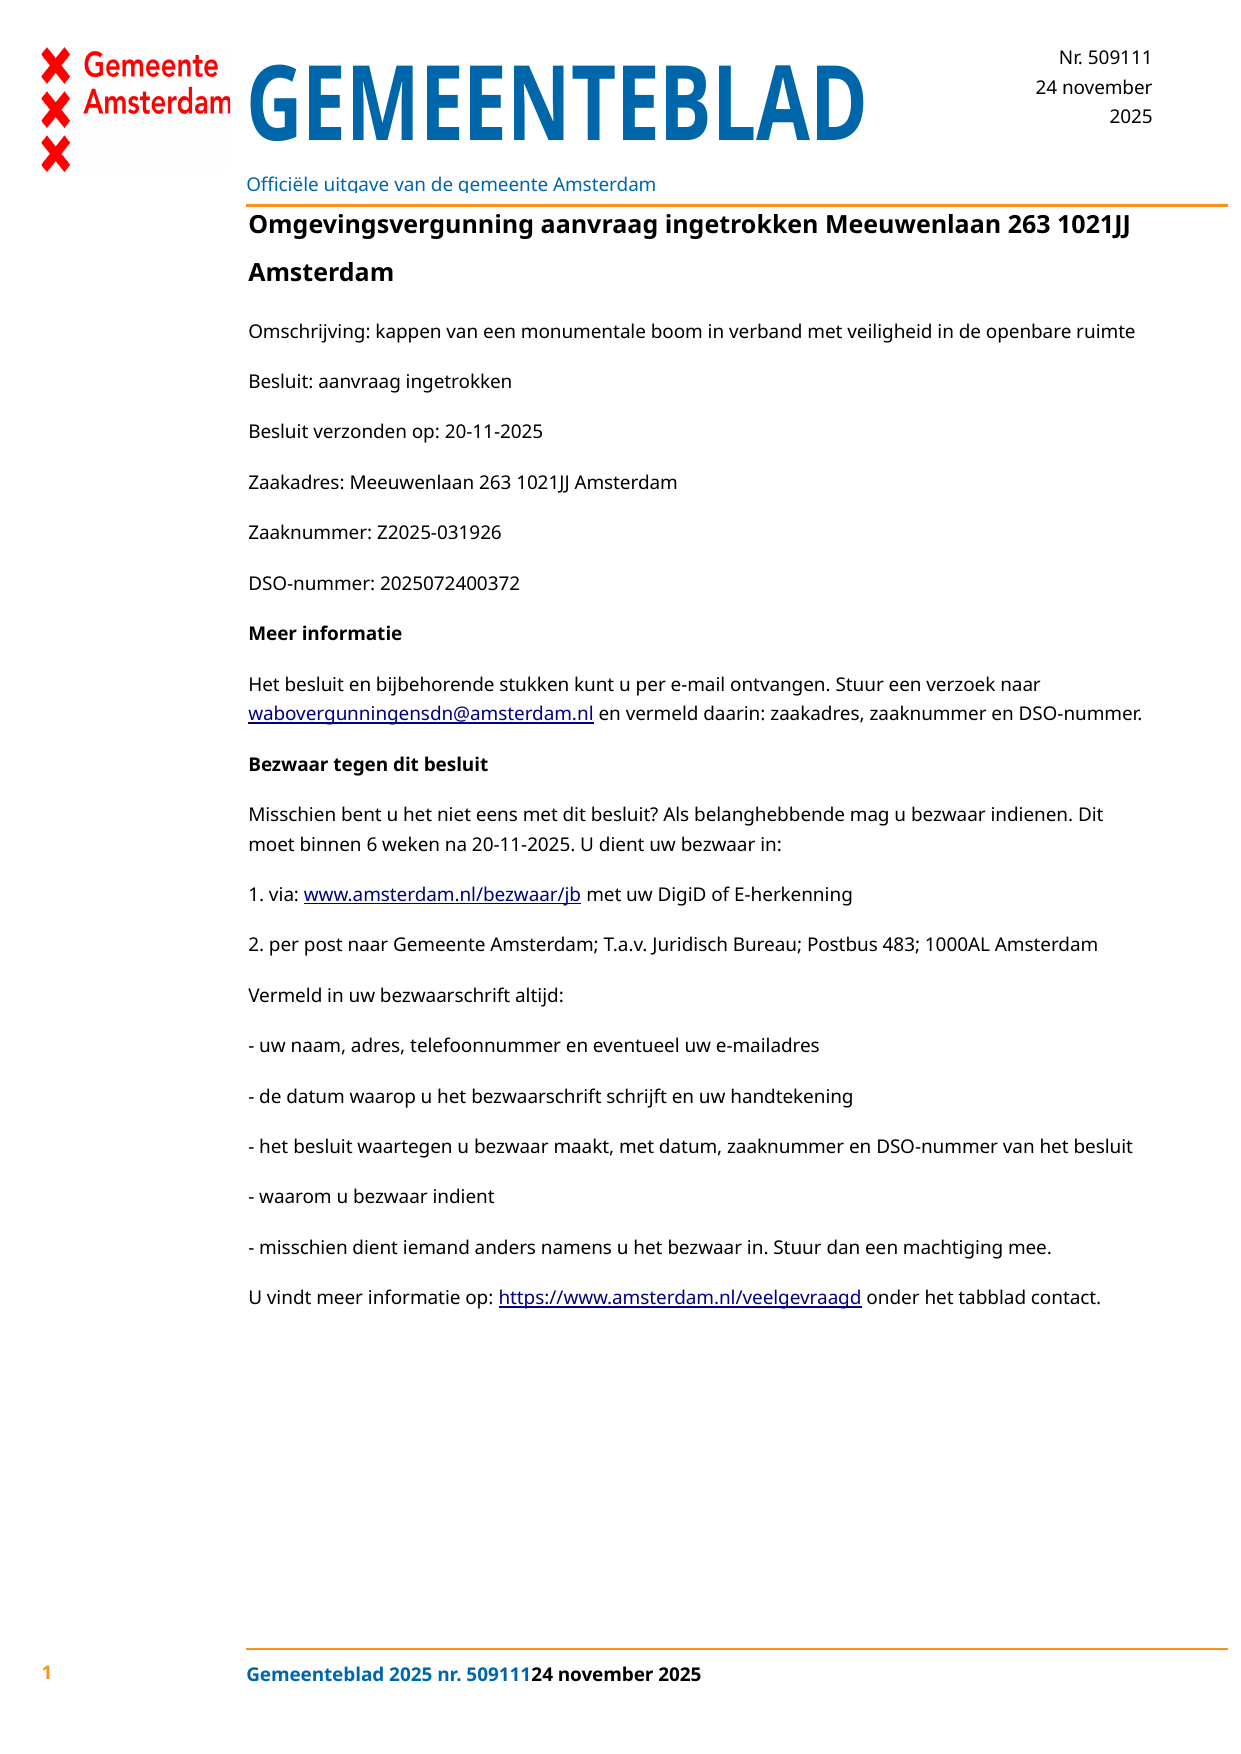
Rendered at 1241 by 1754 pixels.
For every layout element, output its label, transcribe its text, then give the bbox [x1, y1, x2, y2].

text - waarom u bezwaar indient [248, 1184, 1152, 1209]
text Omgevingsvergunning aanvraag ingetrokken Meeuwenlaan 263 1021JJ Amsterdam [248, 207, 1152, 288]
text - de datum waarop u het bezwaarschrift schrijft en uw handtekening [248, 1083, 1152, 1109]
text - misschien dient iemand anders namens u het bezwaar in. Stuur dan een machtiging mee. [248, 1234, 1152, 1260]
text U vindt meer informatie op: https://www.amsterdam.nl/veelgevraagd onder het tabblad contact. [248, 1284, 1152, 1310]
text Meer informatie [248, 620, 1152, 646]
picture [41, 47, 231, 172]
text Het besluit en bijbehorende stukken kunt u per e-mail ontvangen. Stuur een verzoek naar wabovergunningensdn@amsterdam.nl en vermeld daarin: zaakadres, zaaknummer en DSO-nummer. [248, 671, 1152, 726]
text DSO-nummer: 2025072400372 [248, 570, 1152, 596]
text 1. via: www.amsterdam.nl/bezwaar/jb met uw DigiD of E-herkenning [248, 881, 1152, 907]
text Vermeld in uw bezwaarschrift altijd: [248, 982, 1152, 1008]
text Omschrijving: kappen van een monumentale boom in verband met veiligheid in de openbare ruimte [248, 318, 1152, 344]
text Besluit verzonden op: 20-11-2025 [248, 419, 1152, 444]
text - uw naam, adres, telefoonnummer en eventueel uw e-mailadres [248, 1032, 1152, 1058]
text Besluit: aanvraag ingetrokken [248, 368, 1152, 394]
text 2. per post naar Gemeente Amsterdam; T.a.v. Juridisch Bureau; Postbus 483; 1000AL Amsterdam [248, 932, 1152, 957]
text Bezwaar tegen dit besluit [248, 751, 1152, 777]
text - het besluit waartegen u bezwaar maakt, met datum, zaaknummer en DSO-nummer van het besluit [248, 1133, 1152, 1159]
text Misschien bent u het niet eens met dit besluit? Als belanghebbende mag u bezwaar indienen. Dit moet binnen 6 weken na 20-11-2025. U dient uw bezwaar in: [248, 801, 1152, 857]
text Zaakadres: Meeuwenlaan 263 1021JJ Amsterdam [248, 469, 1152, 495]
text Zaaknummer: Z2025-031926 [248, 519, 1152, 545]
